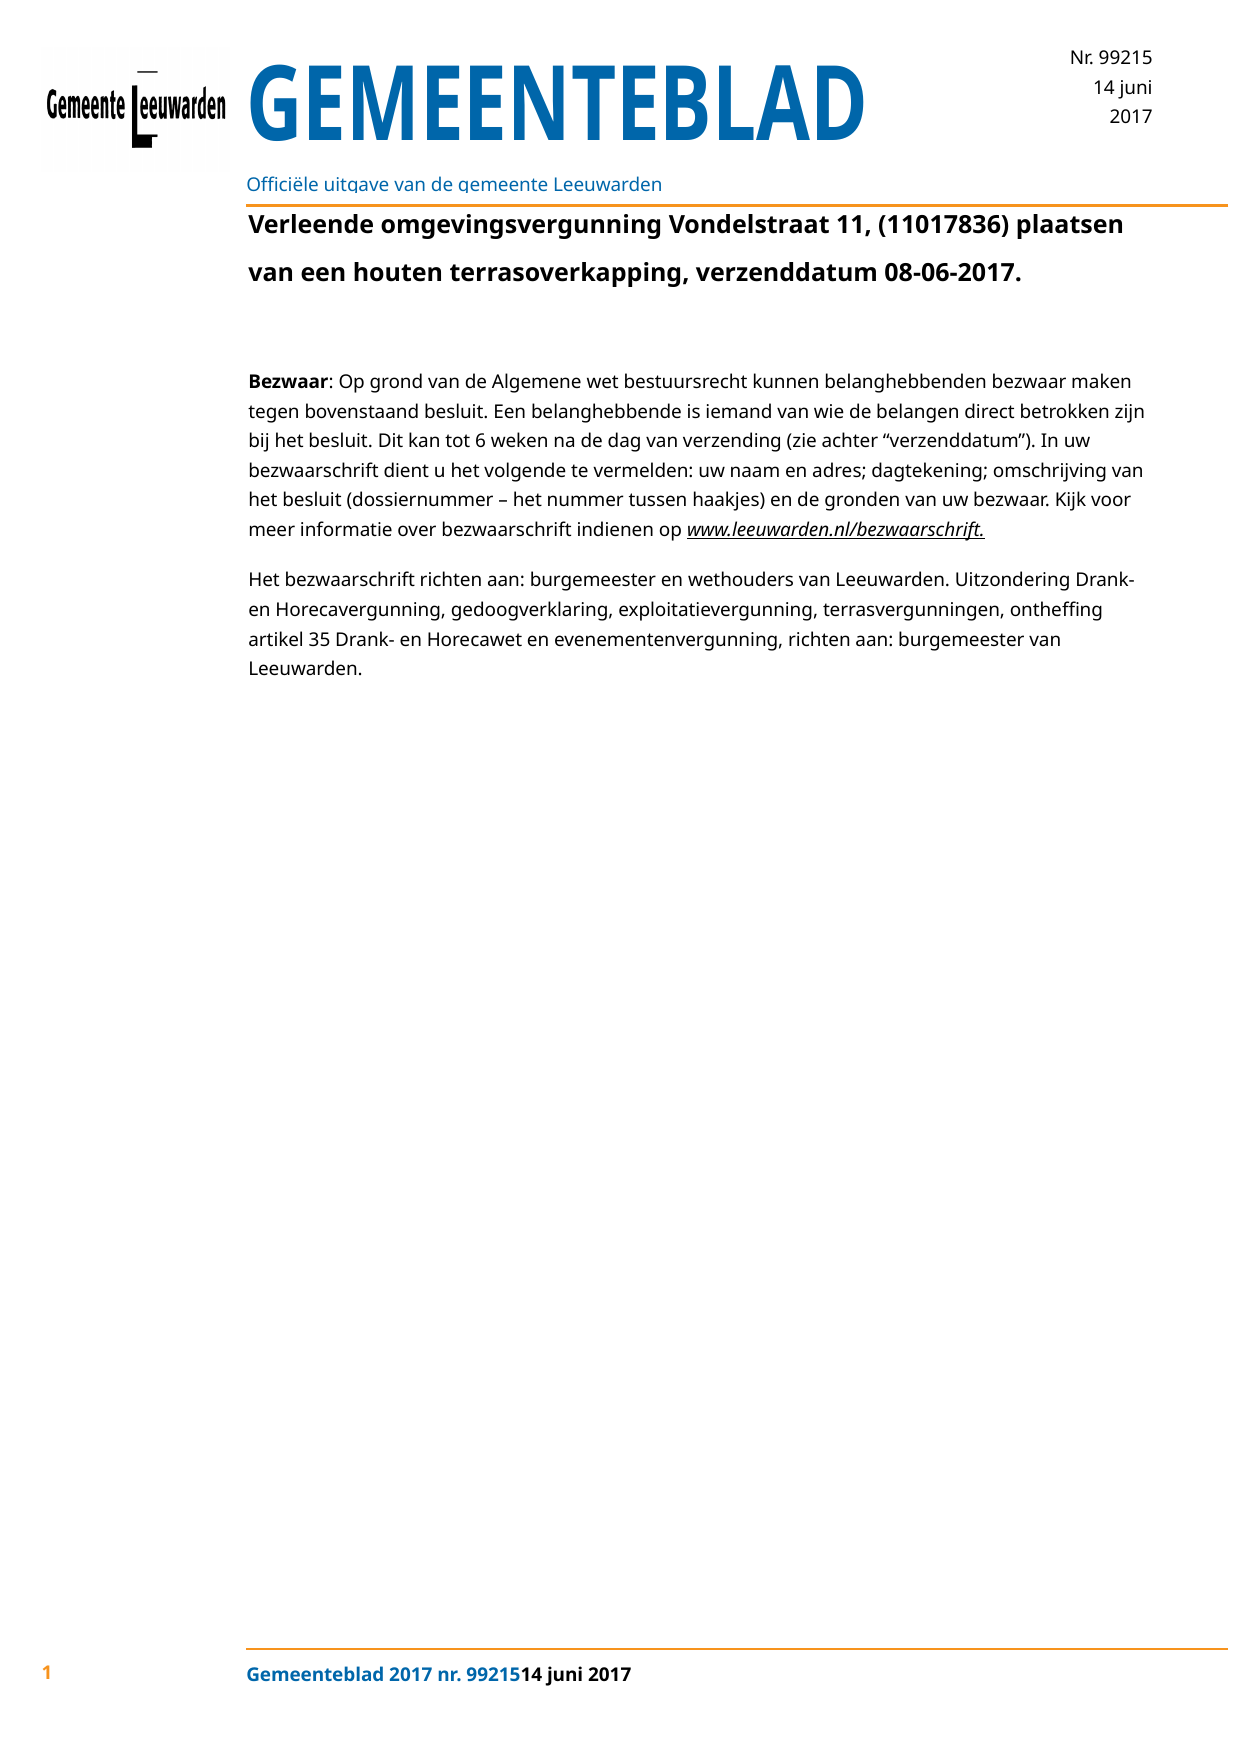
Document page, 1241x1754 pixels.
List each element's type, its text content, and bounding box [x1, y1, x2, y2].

text Verleende omgevingsvergunning Vondelstraat 11, (11017836) plaatsen van een houten terrasoverkapping, verzenddatum 08-06-2017. [248, 207, 1152, 288]
text Het bezwaarschrift richten aan: burgemeester en wethouders van Leeuwarden. Uitzondering Drank- en Horecavergunning, gedoogverklaring, exploitatievergunning, terrasvergunningen, ontheffing artikel 35 Drank- en Horecawet en evenementenvergunning, richten aan: burgemeester van Leeuwarden. [248, 567, 1152, 681]
text Bezwaar: Op grond van de Algemene wet bestuursrecht kunnen belanghebbenden bezwaar maken tegen bovenstaand besluit. Een belanghebbende is iemand van wie de belangen direct betrokken zijn bij het besluit. Dit kan tot 6 weken na de dag van verzending (zie achter “verzenddatum”). In uw bezwaarschrift dient u het volgende te vermelden: uw naam en adres; dagtekening; omschrijving van het besluit (dossiernummer – het nummer tussen haakjes) en de gronden van uw bezwaar. Kijk voor meer informatie over bezwaarschrift indienen op www.leeuwarden.nl/bezwaarschrift. [248, 368, 1152, 542]
picture [41, 47, 231, 172]
